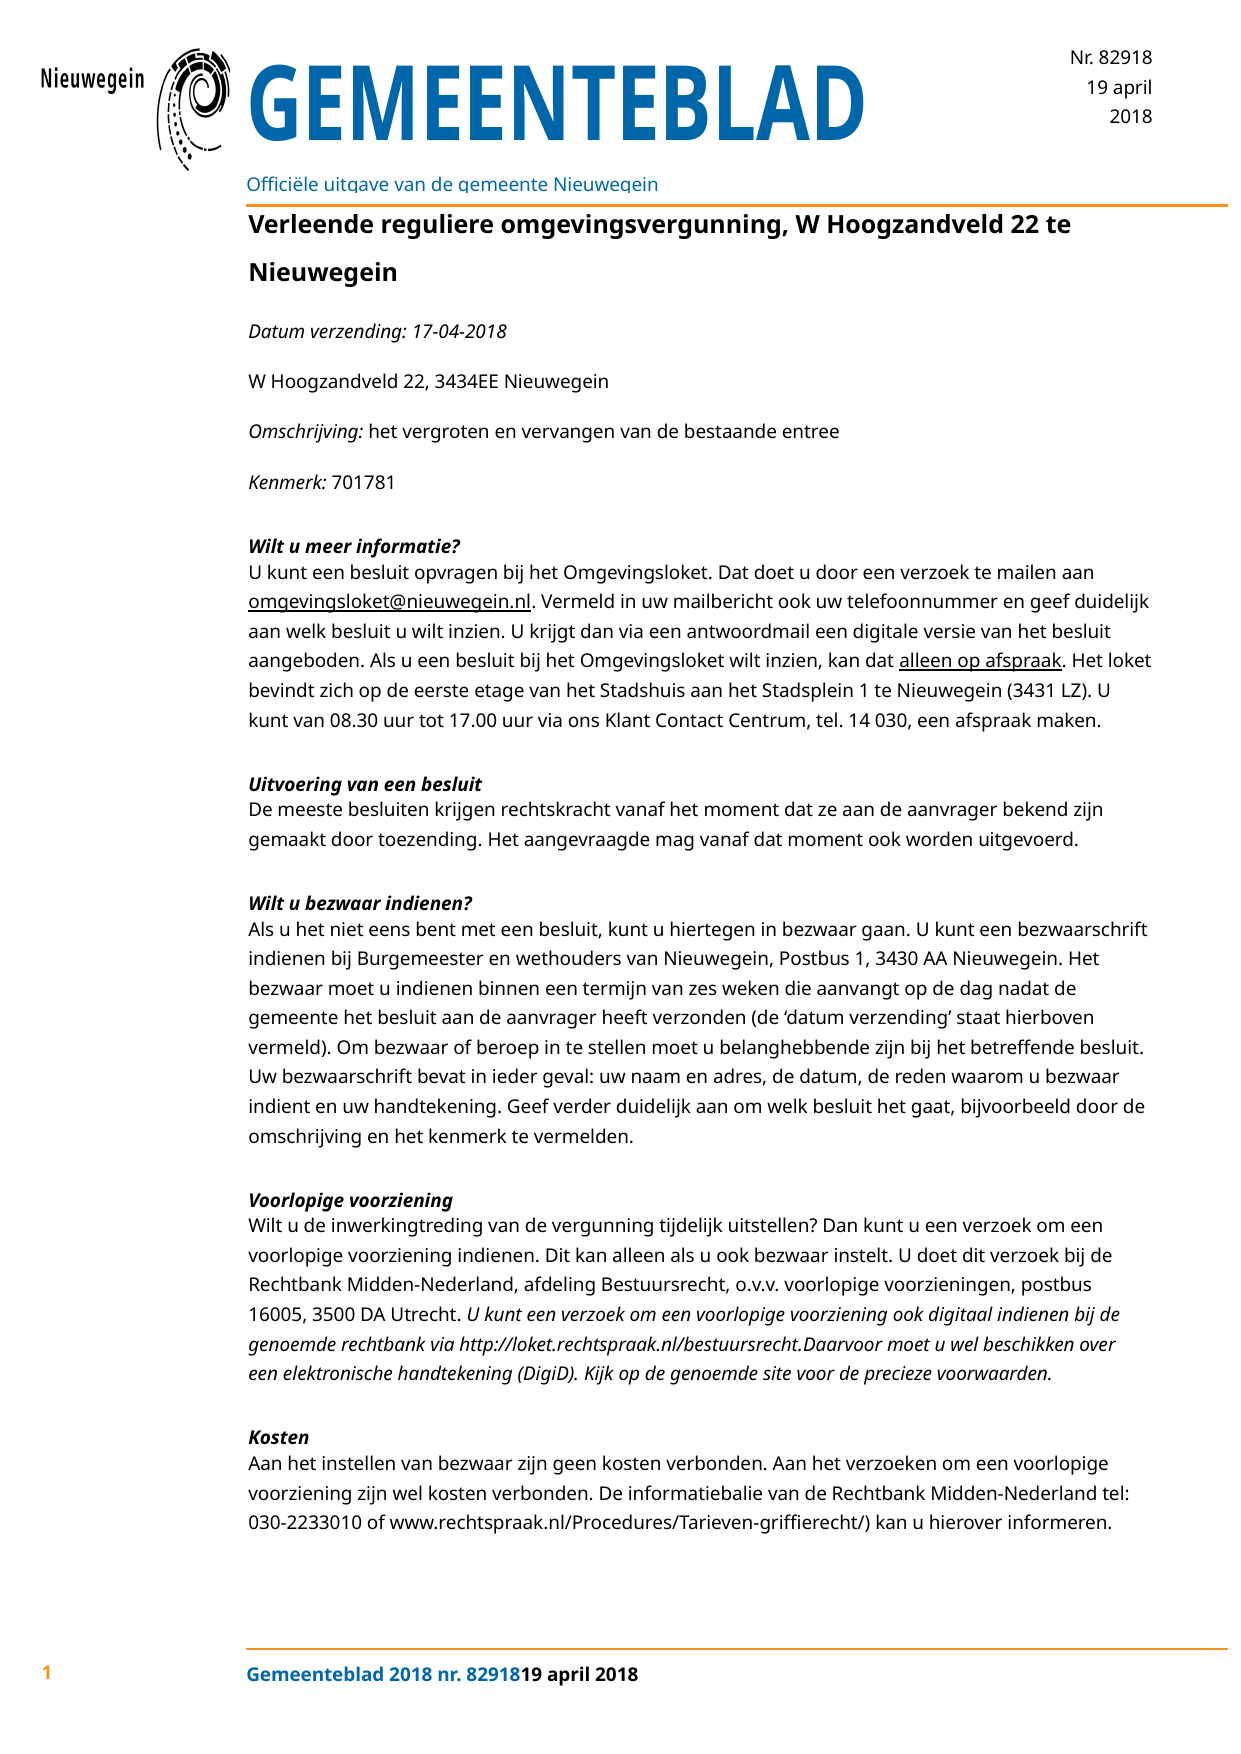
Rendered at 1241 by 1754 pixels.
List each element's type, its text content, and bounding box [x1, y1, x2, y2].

text Kosten [248, 1424, 1152, 1450]
text Uitvoering van een besluit [248, 771, 1152, 796]
text Kenmerk: 701781 [248, 469, 1152, 495]
text Wilt u de inwerkingtreding van de vergunning tijdelijk uitstellen? Dan kunt u een verzoek om een voorlopige voorziening indienen. Dit kan alleen als u ook bezwaar instelt. U doet dit verzoek bij de Rechtbank Midden-Nederland, afdeling Bestuursrecht, o.v.v. voorlopige voorzieningen, postbus 16005, 3500 DA Utrecht. U kunt een verzoek om een voorlopige voorziening ook digitaal indienen bij de genoemde rechtbank via http://loket.rechtspraak.nl/bestuursrecht.Daarvoor moet u wel beschikken over een elektronische handtekening (DigiD). Kijk op de genoemde site voor de precieze voorwaarden. [248, 1212, 1152, 1386]
text Omschrijving: het vergroten en vervangen van de bestaande entree [248, 419, 1152, 444]
text Verleende reguliere omgevingsvergunning, W Hoogzandveld 22 te Nieuwegein [248, 207, 1152, 288]
text Aan het instellen van bezwaar zijn geen kosten verbonden. Aan het verzoeken om een voorlopige voorziening zijn wel kosten verbonden. De informatiebalie van de Rechtbank Midden-Nederland tel: 030-2233010 of www.rechtspraak.nl/Procedures/Tarieven-griffierecht/) kan u hierover informeren. [248, 1450, 1152, 1535]
text Wilt u bezwaar indienen? [248, 890, 1152, 916]
text Als u het niet eens bent met een besluit, kunt u hiertegen in bezwaar gaan. U kunt een bezwaarschrift indienen bij Burgemeester en wethouders van Nieuwegein, Postbus 1, 3430 AA Nieuwegein. Het bezwaar moet u indienen binnen een termijn van zes weken die aanvangt op de dag nadat de gemeente het besluit aan de aanvrager heeft verzonden (de ‘datum verzending’ staat hierboven vermeld). Om bezwaar of beroep in te stellen moet u belanghebbende zijn bij het betreffende besluit. Uw bezwaarschrift bevat in ieder geval: uw naam en adres, de datum, de reden waarom u bezwaar indient en uw handtekening. Geef verder duidelijk aan om welk besluit het gaat, bijvoorbeeld door de omschrijving en het kenmerk te vermelden. [248, 916, 1152, 1148]
text U kunt een besluit opvragen bij het Omgevingsloket. Dat doet u door een verzoek te mailen aan omgevingsloket@nieuwegein.nl. Vermeld in uw mailbericht ook uw telefoonnummer en geef duidelijk aan welk besluit u wilt inzien. U krijgt dan via een antwoordmail een digitale versie van het besluit aangeboden. Als u een besluit bij het Omgevingsloket wilt inzien, kan dat alleen op afspraak. Het loket bevindt zich op de eerste etage van het Stadshuis aan het Stadsplein 1 te Nieuwegein (3431 LZ). U kunt van 08.30 uur tot 17.00 uur via ons Klant Contact Centrum, tel. 14 030, een afspraak maken. [248, 559, 1152, 732]
text Voorlopige voorziening [248, 1187, 1152, 1212]
text Wilt u meer informatie? [248, 533, 1152, 559]
text Datum verzending: 17-04-2018 [248, 318, 1152, 344]
text De meeste besluiten krijgen rechtskracht vanaf het moment dat ze aan de aanvrager bekend zijn gemaakt door toezending. Het aangevraagde mag vanaf dat moment ook worden uitgevoerd. [248, 796, 1152, 852]
text W Hoogzandveld 22, 3434EE Nieuwegein [248, 368, 1152, 394]
picture [41, 47, 231, 172]
